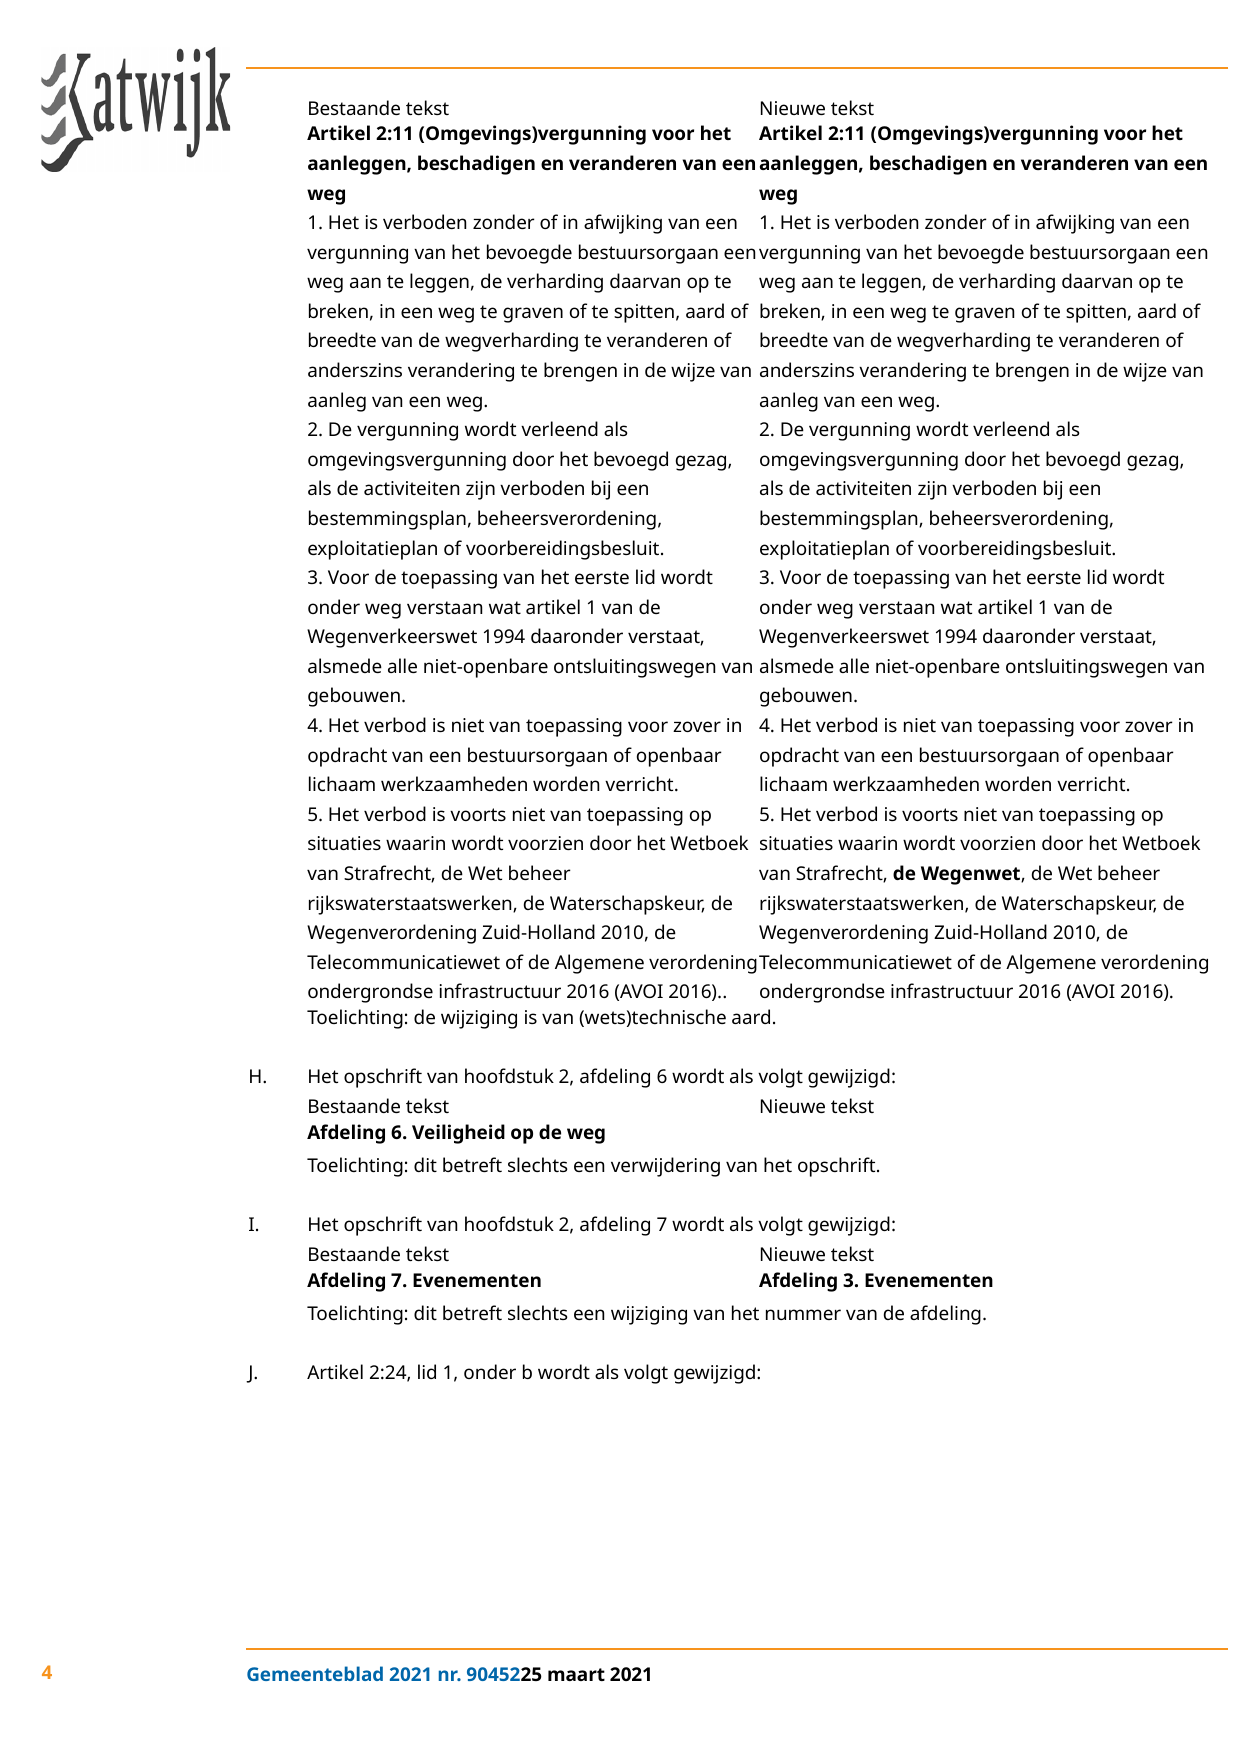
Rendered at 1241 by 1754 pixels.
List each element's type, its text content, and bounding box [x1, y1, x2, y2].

table_cell Afdeling 6. Veiligheid op de weg [307, 1119, 759, 1145]
table_cell Afdeling 3. Evenementen [759, 1267, 1211, 1292]
list Het opschrift van hoofdstuk 2, afdeling 6 wordt als volgt gewijzigd: [248, 1063, 1152, 1089]
list Toelichting: dit betreft slechts een wijziging van het nummer van de afdeling. [248, 1300, 1152, 1326]
table_cell Afdeling 7. Evenementen [307, 1267, 759, 1292]
table_cell Artikel 2:11 (Omgevings)vergunning voor het aanleggen, beschadigen en veranderen van een weg 1. Het is verboden zonder of in afwijking van een vergunning van het bevoegde bestuursorgaan een weg aan te leggen, de verharding daarvan op te breken, in een weg te graven of te spitten, aard of breedte van de wegverharding te veranderen of anderszins verandering te brengen in de wijze van aanleg van een weg. 2. De vergunning wordt verleend als omgevingsvergunning door het bevoegd gezag, als de activiteiten zijn verboden bij een bestemmingsplan, beheersverordening, exploitatieplan of voorbereidingsbesluit. 3. Voor de toepassing van het eerste lid wordt onder weg verstaan wat artikel 1 van de Wegenverkeerswet 1994 daaronder verstaat, alsmede alle niet-openbare ontsluitingswegen van gebouwen. 4. Het verbod is niet van toepassing voor zover in opdracht van een bestuursorgaan of openbaar lichaam werkzaamheden worden verricht. 5. Het verbod is voorts niet van toepassing op situaties waarin wordt voorzien door het Wetboek van Strafrecht, de Wet beheer rijkswaterstaatswerken, de Waterschapskeur, de Wegenverordening Zuid-Holland 2010, de Telecommunicatiewet of de Algemene verordening ondergrondse infrastructuur 2016 (AVOI 2016).. [307, 121, 759, 1004]
table_cell [759, 1119, 1211, 1145]
list Het opschrift van hoofdstuk 2, afdeling 7 wordt als volgt gewijzigd: [248, 1211, 1152, 1237]
table_header Nieuwe tekst [759, 95, 1211, 121]
list Toelichting: dit betreft slechts een verwijdering van het opschrift. [248, 1152, 1152, 1178]
list Artikel 2:24, lid 1, onder b wordt als volgt gewijzigd: [248, 1359, 1152, 1385]
table_cell Artikel 2:11 (Omgevings)vergunning voor het aanleggen, beschadigen en veranderen van een weg 1. Het is verboden zonder of in afwijking van een vergunning van het bevoegde bestuursorgaan een weg aan te leggen, de verharding daarvan op te breken, in een weg te graven of te spitten, aard of breedte van de wegverharding te veranderen of anderszins verandering te brengen in de wijze van aanleg van een weg. 2. De vergunning wordt verleend als omgevingsvergunning door het bevoegd gezag, als de activiteiten zijn verboden bij een bestemmingsplan, beheersverordening, exploitatieplan of voorbereidingsbesluit. 3. Voor de toepassing van het eerste lid wordt onder weg verstaan wat artikel 1 van de Wegenverkeerswet 1994 daaronder verstaat, alsmede alle niet-openbare ontsluitingswegen van gebouwen. 4. Het verbod is niet van toepassing voor zover in opdracht van een bestuursorgaan of openbaar lichaam werkzaamheden worden verricht. 5. Het verbod is voorts niet van toepassing op situaties waarin wordt voorzien door het Wetboek van Strafrecht, de Wegenwet, de Wet beheer rijkswaterstaatswerken, de Waterschapskeur, de Wegenverordening Zuid-Holland 2010, de Telecommunicatiewet of de Algemene verordening ondergrondse infrastructuur 2016 (AVOI 2016). [759, 121, 1211, 1004]
table_header Bestaande tekst [307, 1241, 759, 1267]
table_header Bestaande tekst [307, 95, 759, 121]
picture [41, 47, 231, 172]
table_header Nieuwe tekst [759, 1241, 1211, 1267]
table_header Bestaande tekst [307, 1093, 759, 1119]
list Toelichting: de wijziging is van (wets)technische aard. [248, 1004, 1152, 1030]
table_header Nieuwe tekst [759, 1093, 1211, 1119]
